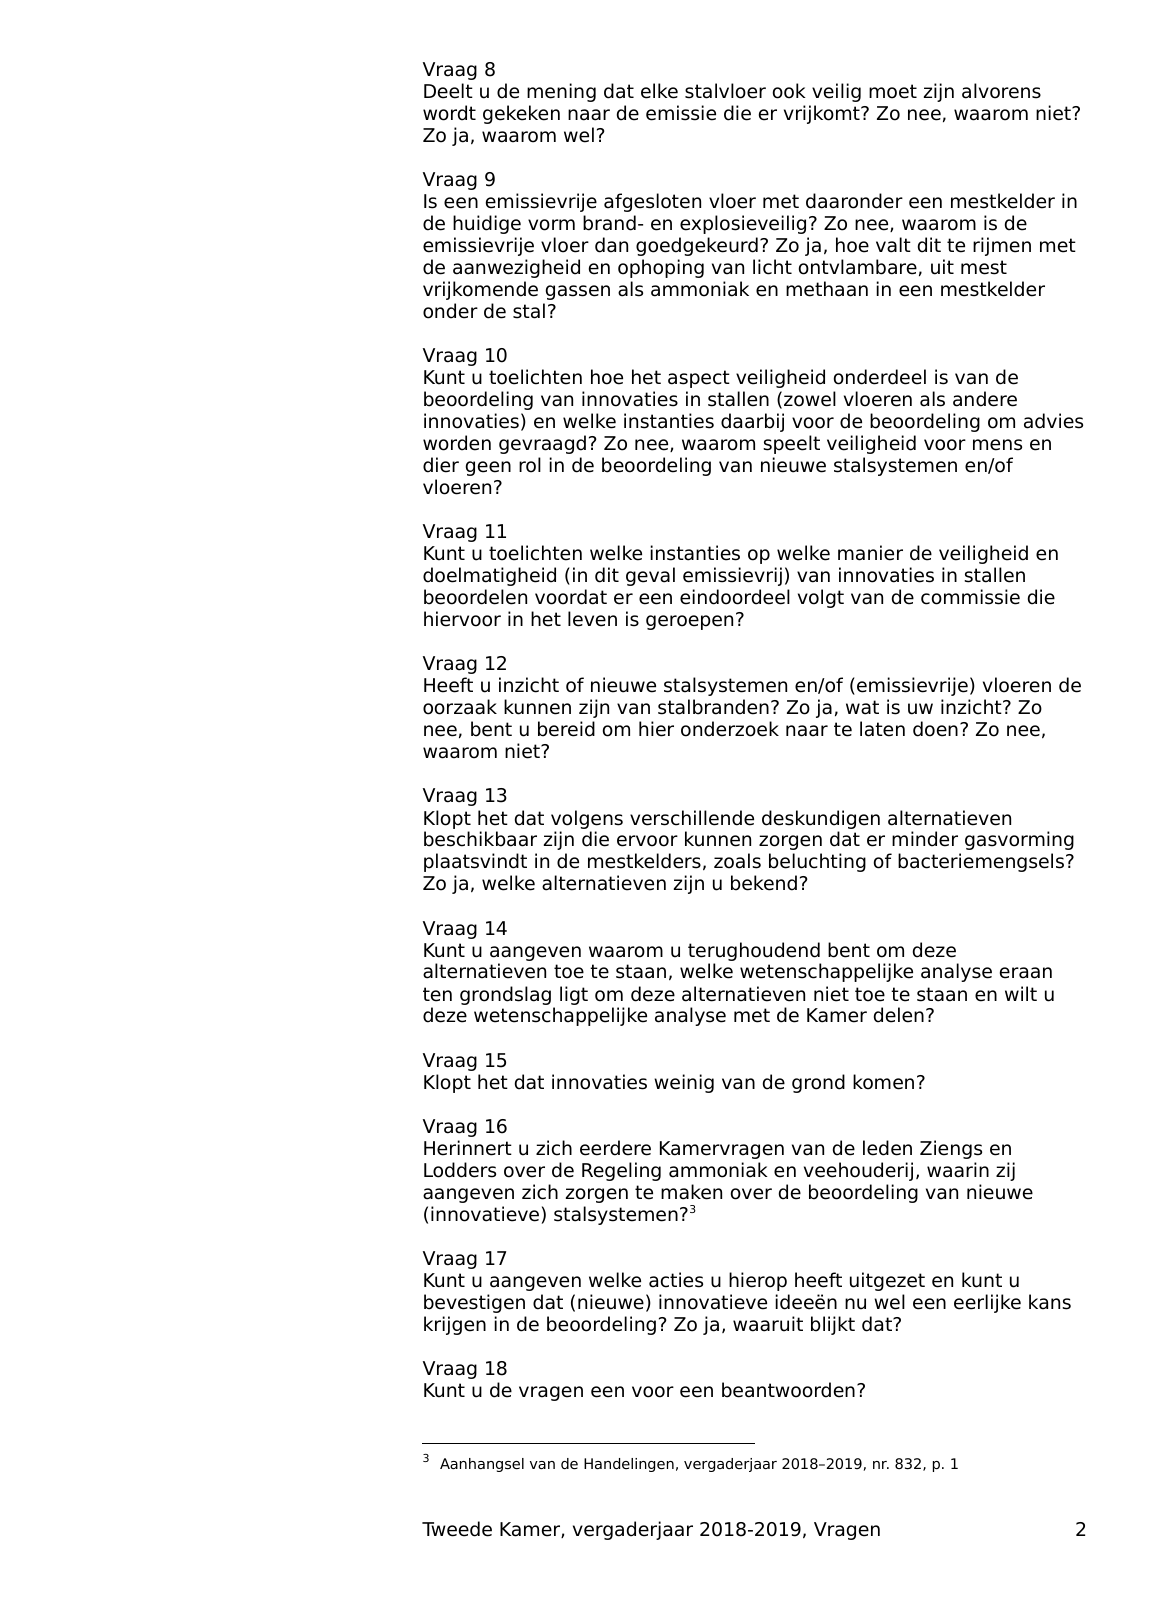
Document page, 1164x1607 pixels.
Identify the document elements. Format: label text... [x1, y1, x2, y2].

text Klopt het dat innovaties weinig van de grond komen? [422, 1072, 1087, 1093]
text Vraag 14 [422, 917, 1087, 939]
text Klopt het dat volgens verschillende deskundigen alternatieven beschikbaar zijn die ervoor kunnen zorgen dat er minder gasvorming plaatsvindt in de mestkelders, zoals beluchting of bacteriemengsels? Zo ja, welke alternatieven zijn u bekend? [422, 807, 1087, 895]
text Vraag 8 [422, 59, 1087, 81]
text Kunt u aangeven waarom u terughoudend bent om deze alternatieven toe te staan, welke wetenschappelijke analyse eraan ten grondslag ligt om deze alternatieven niet toe te staan en wilt u deze wetenschappelijke analyse met de Kamer delen? [422, 939, 1087, 1027]
text Vraag 18 [422, 1358, 1087, 1380]
text Vraag 16 [422, 1116, 1087, 1138]
text Kunt u toelichten hoe het aspect veiligheid onderdeel is van de beoordeling van innovaties in stallen (zowel vloeren als andere innovaties) en welke instanties daarbij voor de beoordeling om advies worden gevraagd? Zo nee, waarom speelt veiligheid voor mens en dier geen rol in de beoordeling van nieuwe stalsystemen en/of vloeren? [422, 367, 1087, 499]
text Vraag 15 [422, 1049, 1087, 1072]
text Vraag 17 [422, 1248, 1087, 1270]
text Aanhangsel van de Handelingen, vergaderjaar 2018–2019, nr. 832, p. 1 [422, 1452, 1087, 1474]
text Vraag 9 [422, 169, 1087, 191]
text Kunt u toelichten welke instanties op welke manier de veiligheid en doelmatigheid (in dit geval emissievrij) van innovaties in stallen beoordelen voordat er een eindoordeel volgt van de commissie die hiervoor in het leven is geroepen? [422, 543, 1087, 631]
text Vraag 12 [422, 653, 1087, 675]
text Vraag 11 [422, 521, 1087, 543]
text Heeft u inzicht of nieuwe stalsystemen en/of (emissievrije) vloeren de oorzaak kunnen zijn van stalbranden? Zo ja, wat is uw inzicht? Zo nee, bent u bereid om hier onderzoek naar te laten doen? Zo nee, waarom niet? [422, 675, 1087, 763]
text Vraag 10 [422, 345, 1087, 367]
text Vraag 13 [422, 785, 1087, 807]
text Kunt u aangeven welke acties u hierop heeft uitgezet en kunt u bevestigen dat (nieuwe) innovatieve ideeën nu wel een eerlijke kans krijgen in de beoordeling? Zo ja, waaruit blijkt dat? [422, 1270, 1087, 1336]
text Kunt u de vragen een voor een beantwoorden? [422, 1380, 1087, 1402]
text Deelt u de mening dat elke stalvloer ook veilig moet zijn alvorens wordt gekeken naar de emissie die er vrijkomt? Zo nee, waarom niet? Zo ja, waarom wel? [422, 81, 1087, 147]
text Herinnert u zich eerdere Kamervragen van de leden Ziengs en Lodders over de Regeling ammoniak en veehouderij, waarin zij aangeven zich zorgen te maken over de beoordeling van nieuwe (innovatieve) stalsystemen? [422, 1138, 1087, 1226]
text Is een emissievrije afgesloten vloer met daaronder een mestkelder in de huidige vorm brand- en explosieveilig? Zo nee, waarom is de emissievrije vloer dan goedgekeurd? Zo ja, hoe valt dit te rijmen met de aanwezigheid en ophoping van licht ontvlambare, uit mest vrijkomende gassen als ammoniak en methaan in een mestkelder onder de stal? [422, 191, 1087, 323]
